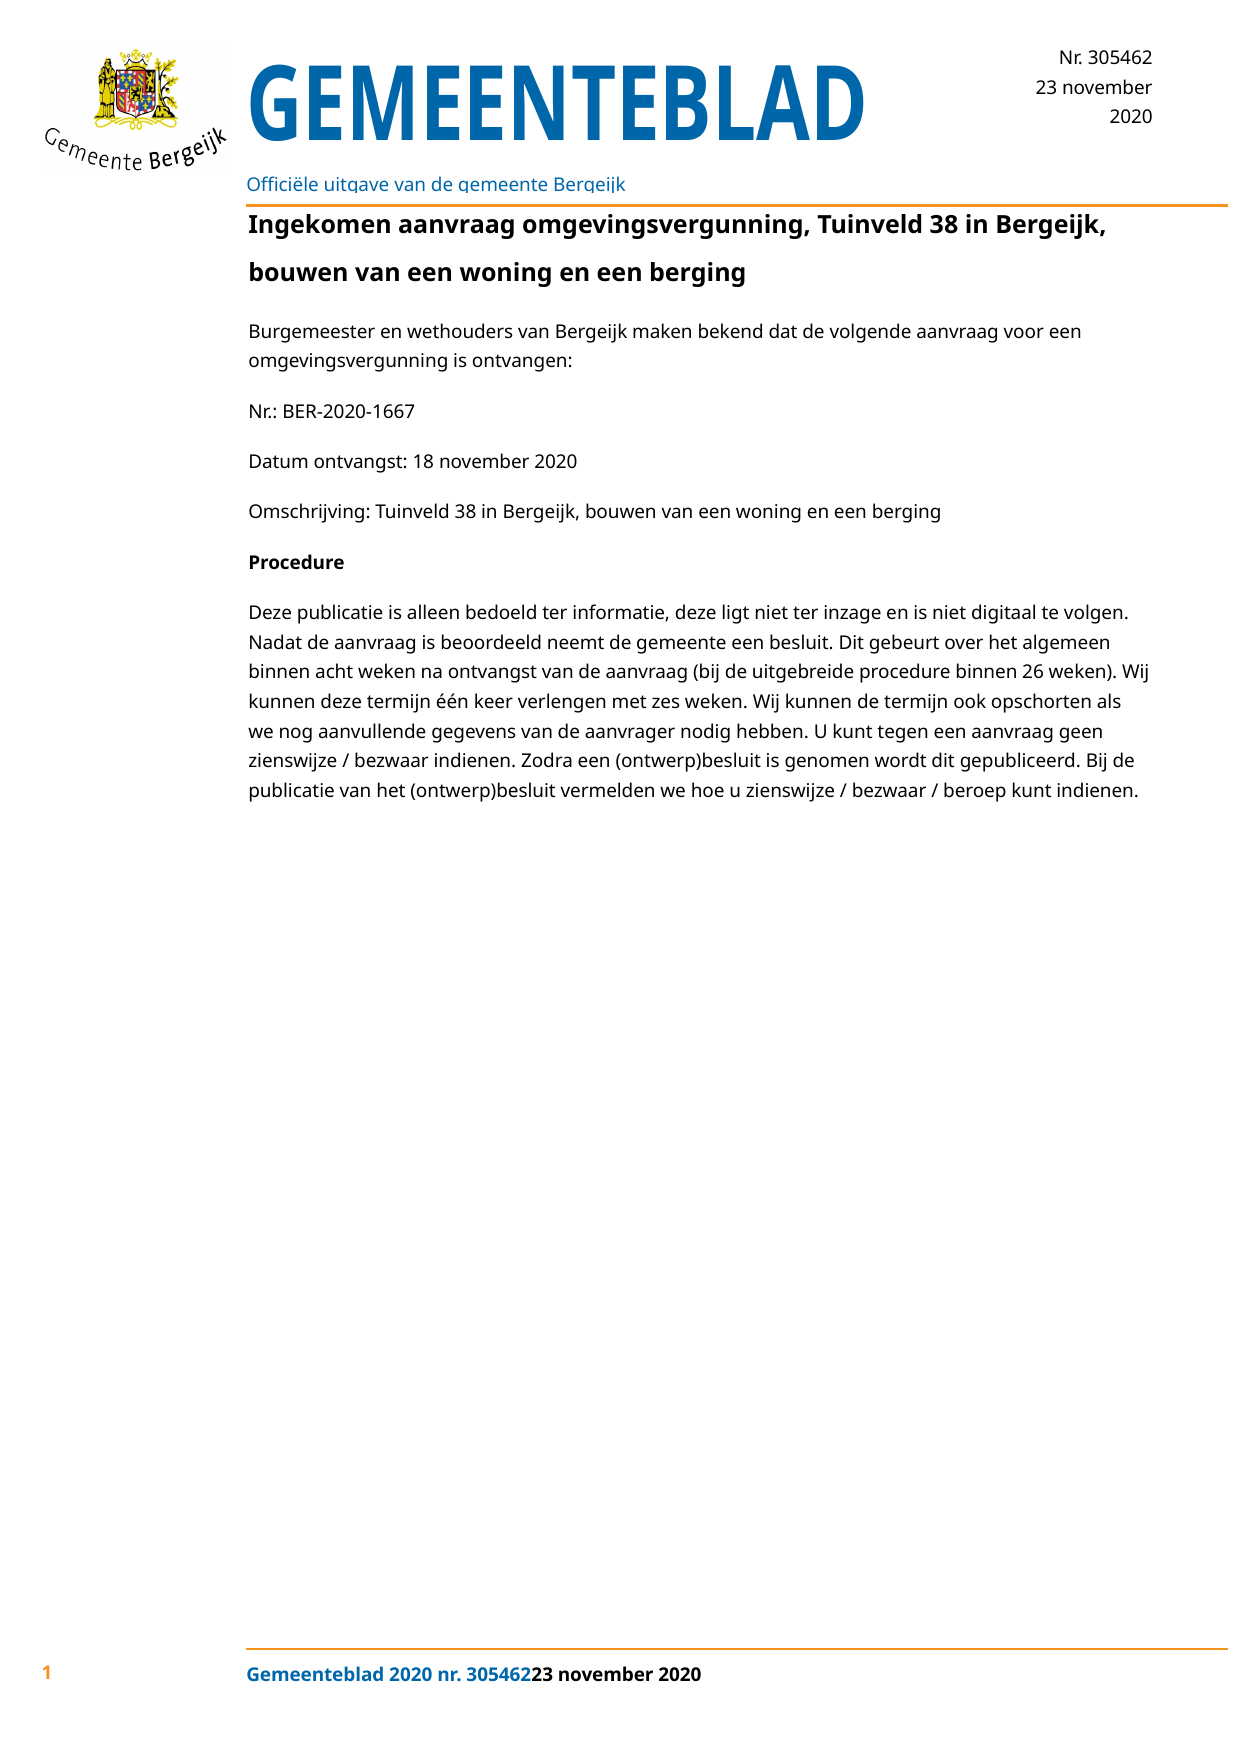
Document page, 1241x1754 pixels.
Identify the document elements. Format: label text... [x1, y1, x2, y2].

text Procedure [248, 549, 1152, 575]
text Deze publicatie is alleen bedoeld ter informatie, deze ligt niet ter inzage en is niet digitaal te volgen. Nadat de aanvraag is beoordeeld neemt de gemeente een besluit. Dit gebeurt over het algemeen binnen acht weken na ontvangst van de aanvraag (bij de uitgebreide procedure binnen 26 weken). Wij kunnen deze termijn één keer verlengen met zes weken. Wij kunnen de termijn ook opschorten als we nog aanvullende gegevens van de aanvrager nodig hebben. U kunt tegen een aanvraag geen zienswijze / bezwaar indienen. Zodra een (ontwerp)besluit is genomen wordt dit gepubliceerd. Bij de publicatie van het (ontwerp)besluit vermelden we hoe u zienswijze / bezwaar / beroep kunt indienen. [248, 599, 1152, 803]
text Omschrijving: Tuinveld 38 in Bergeijk, bouwen van een woning en een berging [248, 499, 1152, 524]
text Burgemeester en wethouders van Bergeijk maken bekend dat de volgende aanvraag voor een omgevingsvergunning is ontvangen: [248, 318, 1152, 373]
text Ingekomen aanvraag omgevingsvergunning, Tuinveld 38 in Bergeijk, bouwen van een woning en een berging [248, 207, 1152, 288]
text Nr.: BER-2020-1667 [248, 398, 1152, 424]
picture [41, 47, 231, 172]
text Datum ontvangst: 18 november 2020 [248, 448, 1152, 474]
